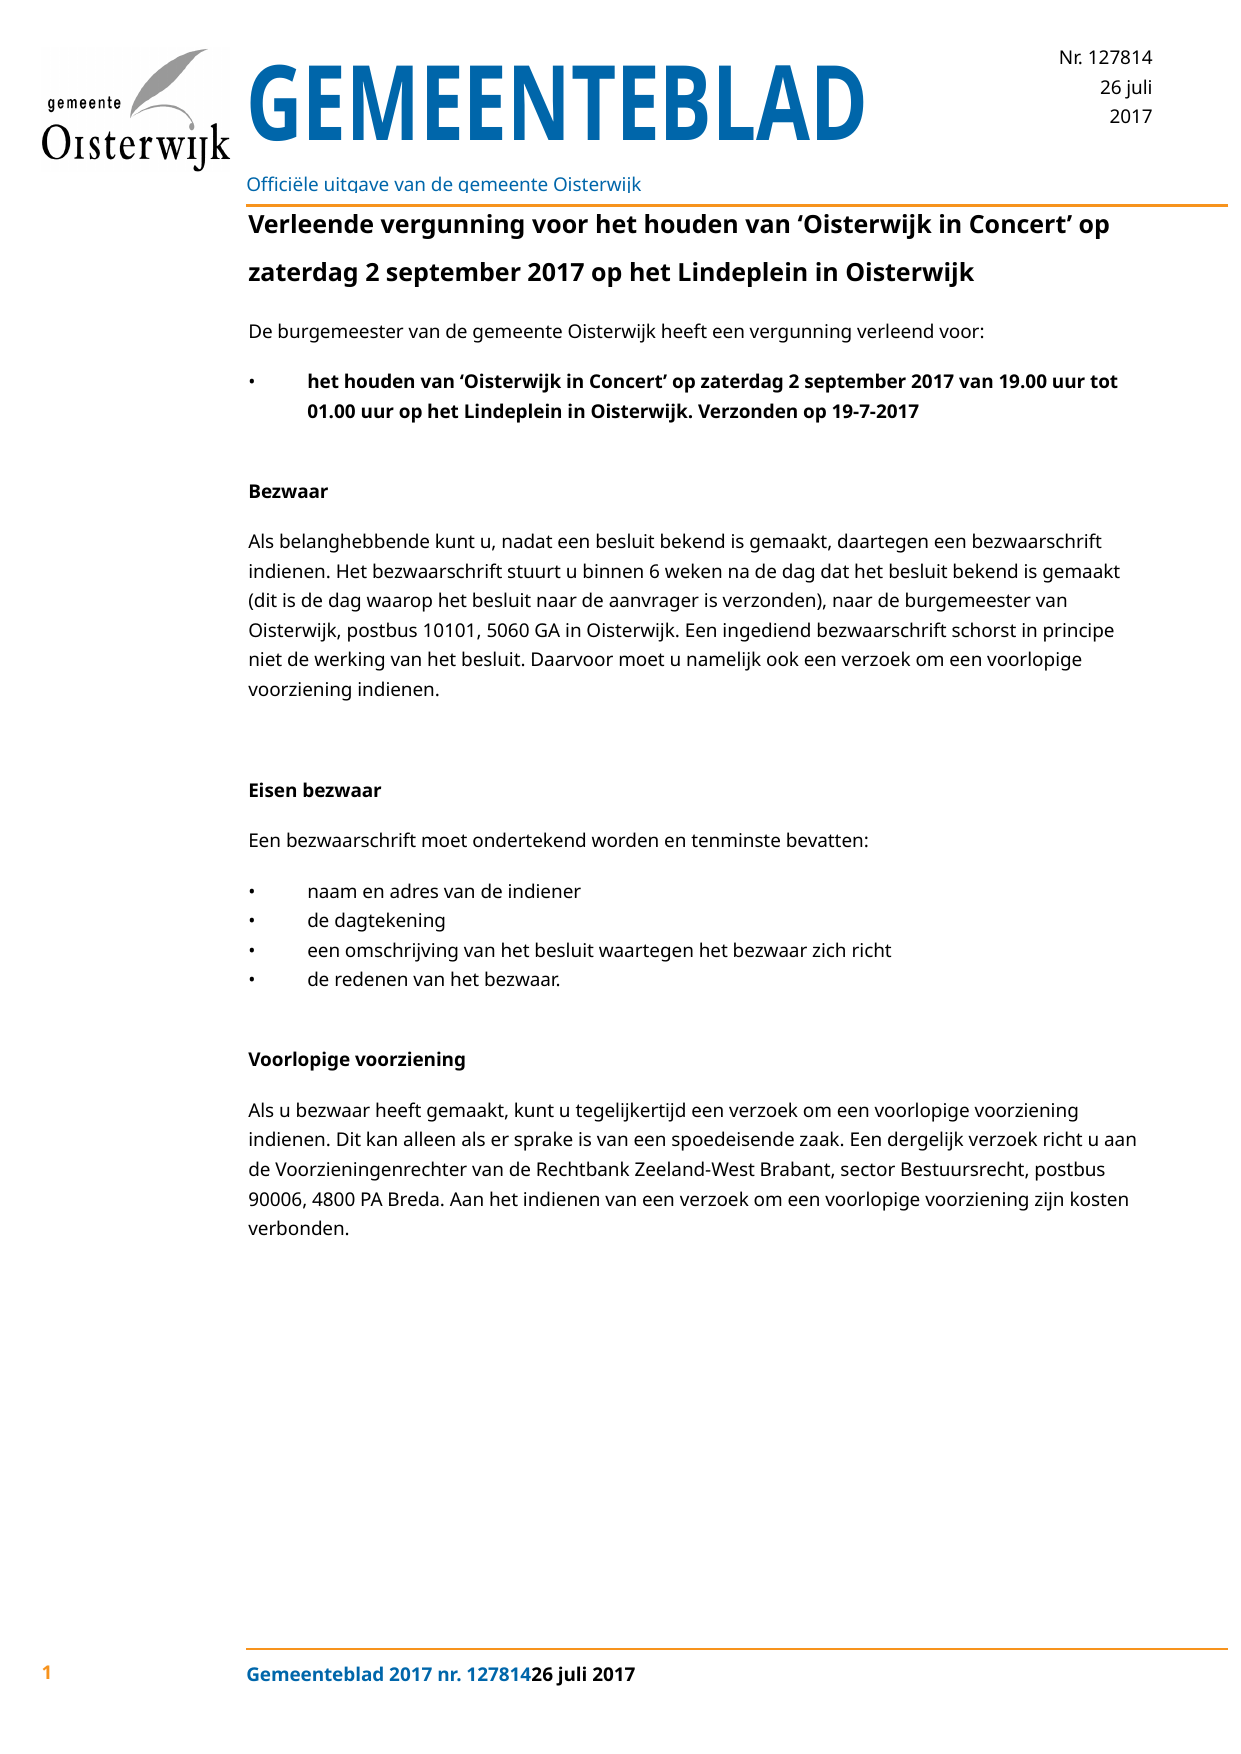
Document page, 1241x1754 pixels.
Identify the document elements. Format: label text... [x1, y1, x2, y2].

list een omschrijving van het besluit waartegen het bezwaar zich richt [248, 937, 1152, 963]
text De burgemeester van de gemeente Oisterwijk heeft een vergunning verleend voor: [248, 318, 1152, 344]
text Een bezwaarschrift moet ondertekend worden en tenminste bevatten: [248, 827, 1152, 853]
text Eisen bezwaar [248, 777, 1152, 803]
list het houden van ‘Oisterwijk in Concert’ op zaterdag 2 september 2017 van 19.00 uur tot 01.00 uur op het Lindeplein in Oisterwijk. Verzonden op 19-7-2017 [248, 368, 1152, 424]
text Bezwaar [248, 478, 1152, 504]
text Als u bezwaar heeft gemaakt, kunt u tegelijkertijd een verzoek om een voorlopige voorziening indienen. Dit kan alleen als er sprake is van een spoedeisende zaak. Een dergelijk verzoek richt u aan de Voorzieningenrechter van de Rechtbank Zeeland-West Brabant, sector Bestuursrecht, postbus 90006, 4800 PA Breda. Aan het indienen van een verzoek om een voorlopige voorziening zijn kosten verbonden. [248, 1097, 1152, 1241]
picture [41, 47, 231, 172]
list naam en adres van de indiener [248, 878, 1152, 904]
list de dagtekening [248, 907, 1152, 933]
text Verleende vergunning voor het houden van ‘Oisterwijk in Concert’ op zaterdag 2 september 2017 op het Lindeplein in Oisterwijk [248, 207, 1152, 288]
text Als belanghebbende kunt u, nadat een besluit bekend is gemaakt, daartegen een bezwaarschrift indienen. Het bezwaarschrift stuurt u binnen 6 weken na de dag dat het besluit bekend is gemaakt (dit is de dag waarop het besluit naar de aanvrager is verzonden), naar de burgemeester van Oisterwijk, postbus 10101, 5060 GA in Oisterwijk. Een ingediend bezwaarschrift schorst in principe niet de werking van het besluit. Daarvoor moet u namelijk ook een verzoek om een voorlopige voorziening indienen. [248, 528, 1152, 702]
text Voorlopige voorziening [248, 1047, 1152, 1072]
list de redenen van het bezwaar. [248, 967, 1152, 992]
